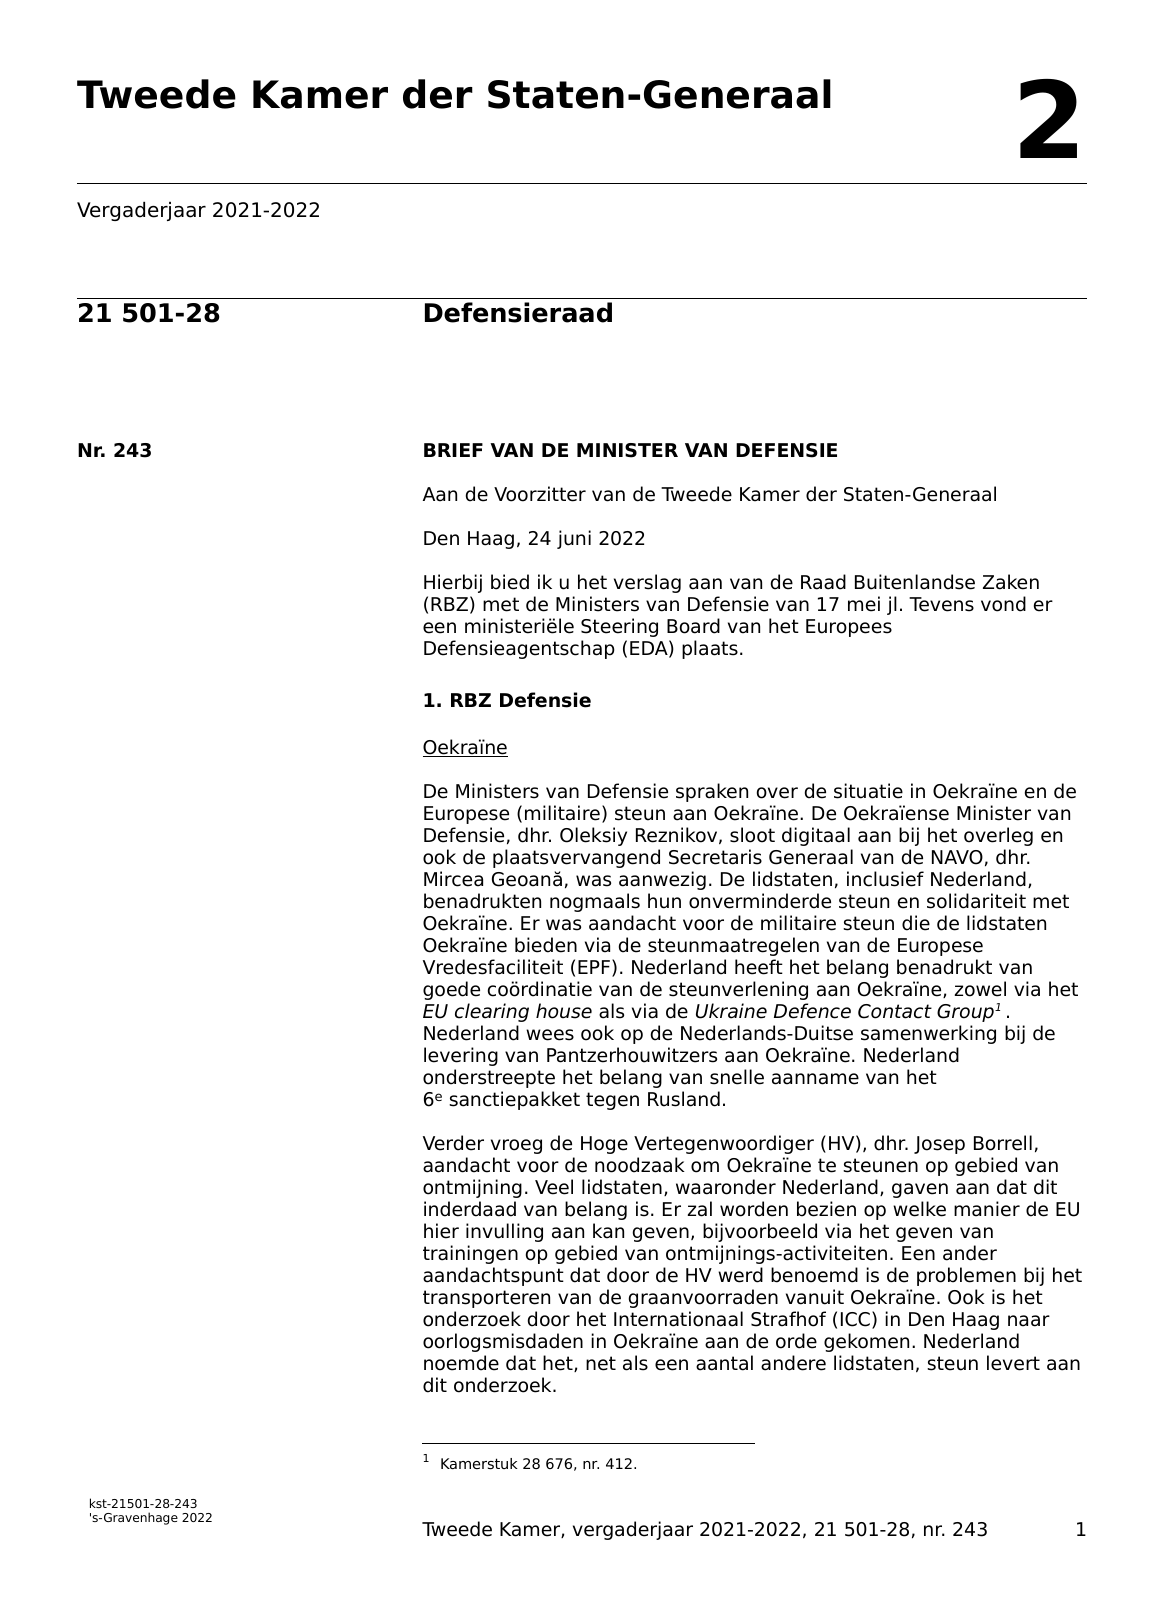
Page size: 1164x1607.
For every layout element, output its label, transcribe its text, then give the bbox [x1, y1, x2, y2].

table_cell Vergaderjaar 2021-2022 [77, 184, 1087, 298]
subtitle 1. RBZ Defensie [422, 690, 1087, 712]
text Verder vroeg de Hoge Vertegenwoordiger (HV), dhr. Josep Borrell, aandacht voor de noodzaak om Oekraïne te steunen op gebied van ontmijning. Veel lidstaten, waaronder Nederland, gaven aan dat dit inderdaad van belang is. Er zal worden bezien op welke manier de EU hier invulling aan kan geven, bijvoorbeeld via het geven van trainingen op gebied van ontmijnings-activiteiten. Een ander aandachtspunt dat door de HV werd benoemd is de problemen bij het transporteren van de graanvoorraden vanuit Oekraïne. Ook is het onderzoek door het Internationaal Strafhof (ICC) in Den Haag naar oorlogsmisdaden in Oekraïne aan de orde gekomen. Nederland noemde dat het, net als een aantal andere lidstaten, steun levert aan dit onderzoek. [422, 1133, 1087, 1397]
text Kamerstuk 28 676, nr. 412. [422, 1452, 1087, 1474]
subtitle Nr. 243 BRIEF VAN DE MINISTER VAN DEFENSIE [77, 440, 1087, 462]
text kst-21501-28-243 [88, 1497, 323, 1511]
table_header Tweede Kamer der Staten-Generaal [77, 59, 886, 183]
subtitle 21 501-28 Defensieraad [77, 299, 1087, 329]
text Hierbij bied ik u het verslag aan van de Raad Buitenlandse Zaken (RBZ) met de Ministers van Defensie van 17 mei jl. Tevens vond er een ministeriële Steering Board van het Europees Defensieagentschap (EDA) plaats. [422, 572, 1087, 660]
text De Ministers van Defensie spraken over de situatie in Oekraïne en de Europese (militaire) steun aan Oekraïne. De Oekraïense Minister van Defensie, dhr. Oleksiy Reznikov, sloot digitaal aan bij het overleg en ook de plaatsvervangend Secretaris Generaal van de NAVO, dhr. Mircea Geoană, was aanwezig. De lidstaten, inclusief Nederland, benadrukten nogmaals hun onverminderde steun en solidariteit met Oekraïne. Er was aandacht voor de militaire steun die de lidstaten Oekraïne bieden via de steunmaatregelen van de Europese Vredesfaciliteit (EPF). Nederland heeft het belang benadrukt van goede coördinatie van de steunverlening aan Oekraïne, zowel via het EU clearing house als via de Ukraine Defence Contact Group. Nederland wees ook op de Nederlands-Duitse samenwerking bij de levering van Pantzerhouwitzers aan Oekraïne. Nederland onderstreepte het belang van snelle aanname van het 6e sanctiepakket tegen Rusland. [422, 781, 1087, 1111]
table_header 2 [886, 59, 1087, 183]
text Aan de Voorzitter van de Tweede Kamer der Staten-Generaal [422, 484, 1087, 506]
subtitle Oekraïne [422, 737, 1087, 759]
text Den Haag, 24 juni 2022 [422, 528, 1087, 550]
text 's-Gravenhage 2022 [88, 1511, 323, 1525]
